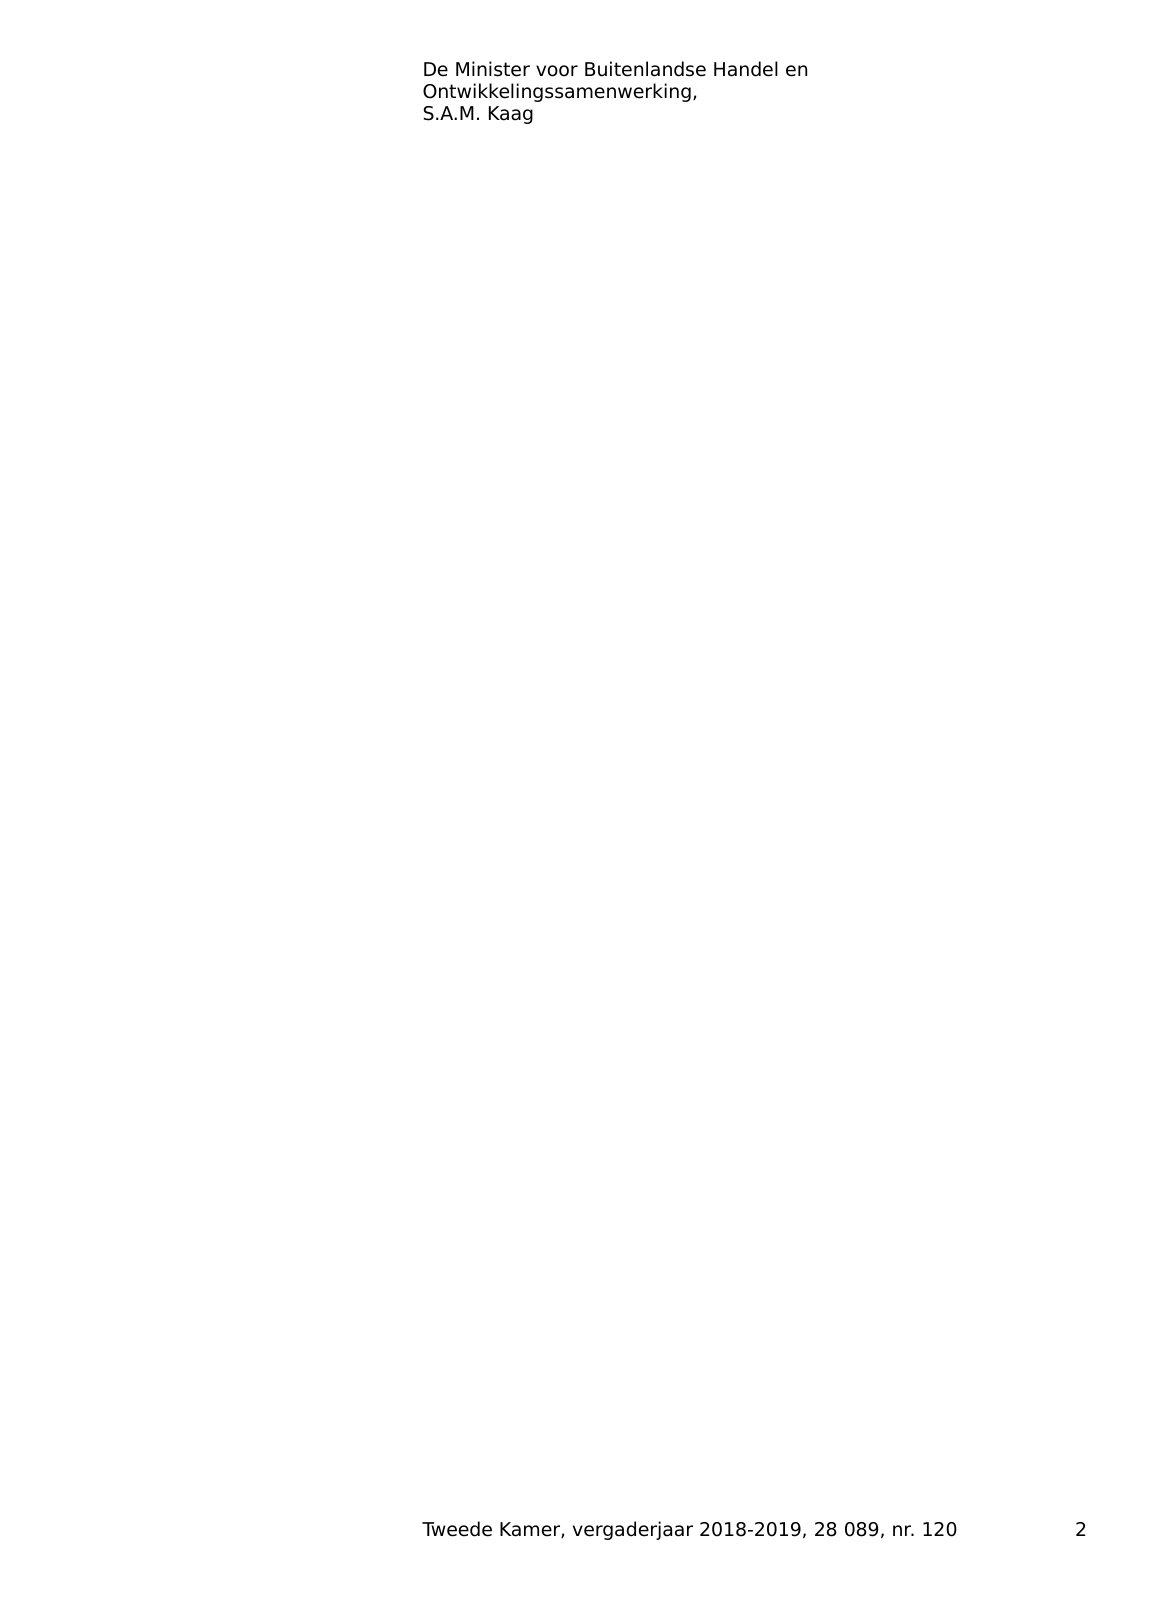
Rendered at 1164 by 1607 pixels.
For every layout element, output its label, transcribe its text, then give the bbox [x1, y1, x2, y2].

text De Minister voor Buitenlandse Handel en Ontwikkelingssamenwerking, S.A.M. Kaag [422, 59, 1087, 125]
